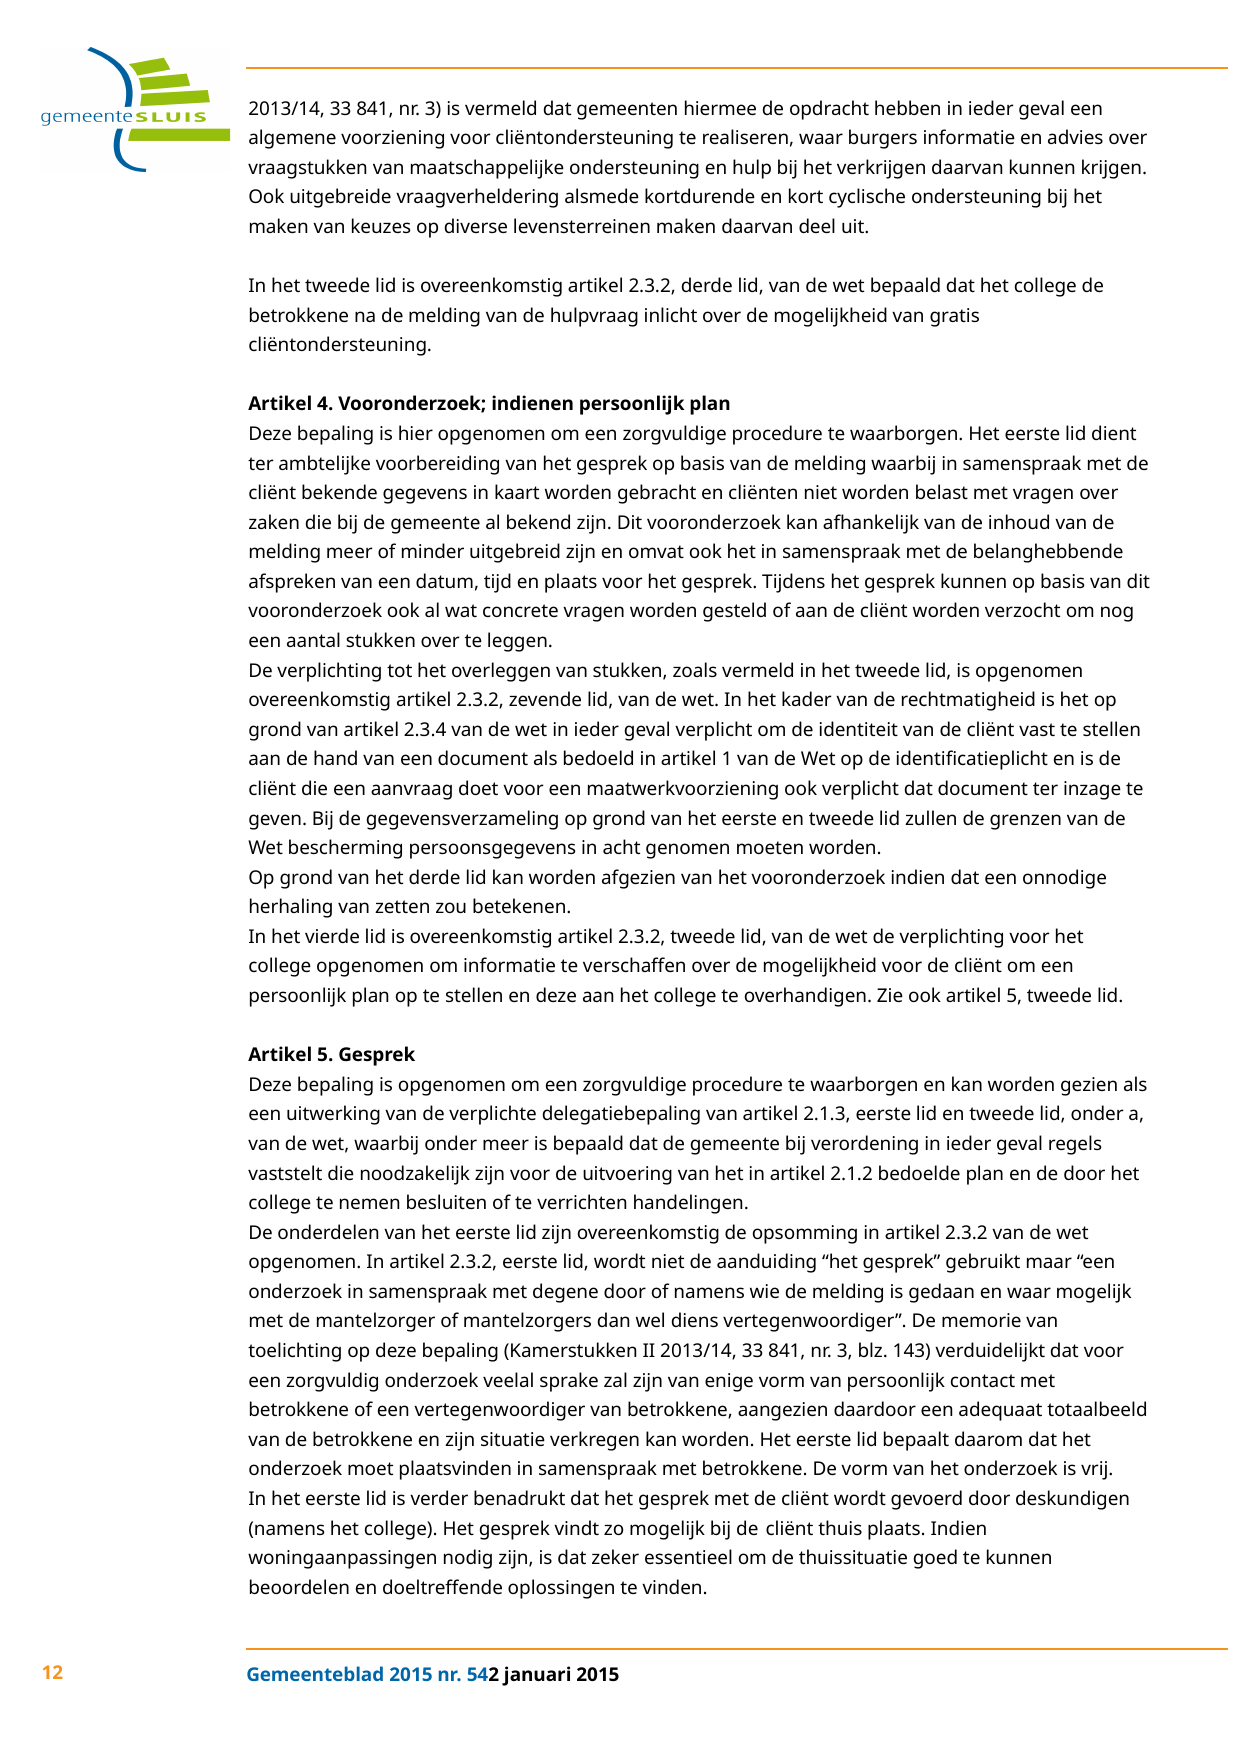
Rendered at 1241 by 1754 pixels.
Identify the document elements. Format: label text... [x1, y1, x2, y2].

text In het vierde lid is overeenkomstig artikel 2.3.2, tweede lid, van de wet de verplichting voor het college opgenomen om informatie te verschaffen over de mogelijkheid voor de cliënt om een persoonlijk plan op te stellen en deze aan het college te overhandigen. Zie ook artikel 5, tweede lid. [248, 923, 1152, 1008]
text Op grond van het derde lid kan worden afgezien van het vooronderzoek indien dat een onnodige herhaling van zetten zou betekenen. [248, 864, 1152, 919]
text Artikel 4. Vooronderzoek; indienen persoonlijk plan [248, 391, 1152, 416]
text In het eerste lid is verder benadrukt dat het gesprek met de cliënt wordt gevoerd door deskundigen (namens het college). Het gesprek vindt zo mogelijk bij de cliënt thuis plaats. Indien woningaanpassingen nodig zijn, is dat zeker essentieel om de thuissituatie goed te kunnen beoordelen en doeltreffende oplossingen te vinden. [248, 1485, 1152, 1600]
text Artikel 5. Gesprek [248, 1041, 1152, 1067]
text Deze bepaling is opgenomen om een zorgvuldige procedure te waarborgen en kan worden gezien als een uitwerking van de verplichte delegatiebepaling van artikel 2.1.3, eerste lid en tweede lid, onder a, van de wet, waarbij onder meer is bepaald dat de gemeente bij verordening in ieder geval regels vaststelt die noodzakelijk zijn voor de uitvoering van het in artikel 2.1.2 bedoelde plan en de door het college te nemen besluiten of te verrichten handelingen. [248, 1071, 1152, 1215]
text 2013/14, 33 841, nr. 3) is vermeld dat gemeenten hiermee de opdracht hebben in ieder geval een algemene voorziening voor cliëntondersteuning te realiseren, waar burgers informatie en advies over vraagstukken van maatschappelijke ondersteuning en hulp bij het verkrijgen daarvan kunnen krijgen. Ook uitgebreide vraagverheldering alsmede kortdurende en kort cyclische ondersteuning bij het maken van keuzes op diverse levensterreinen maken daarvan deel uit. [248, 95, 1152, 239]
text Deze bepaling is hier opgenomen om een zorgvuldige procedure te waarborgen. Het eerste lid dient ter ambtelijke voorbereiding van het gesprek op basis van de melding waarbij in samenspraak met de cliënt bekende gegevens in kaart worden gebracht en cliënten niet worden belast met vragen over zaken die bij de gemeente al bekend zijn. Dit vooronderzoek kan afhankelijk van de inhoud van de melding meer of minder uitgebreid zijn en omvat ook het in samenspraak met de belanghebbende afspreken van een datum, tijd en plaats voor het gesprek. Tijdens het gesprek kunnen op basis van dit vooronderzoek ook al wat concrete vragen worden gesteld of aan de cliënt worden verzocht om nog een aantal stukken over te leggen. [248, 420, 1152, 653]
text De verplichting tot het overleggen van stukken, zoals vermeld in het tweede lid, is opgenomen overeenkomstig artikel 2.3.2, zevende lid, van de wet. In het kader van de rechtmatigheid is het op grond van artikel 2.3.4 van de wet in ieder geval verplicht om de identiteit van de cliënt vast te stellen aan de hand van een document als bedoeld in artikel 1 van de Wet op de identificatieplicht en is de cliënt die een aanvraag doet voor een maatwerkvoorziening ook verplicht dat document ter inzage te geven. Bij de gegevensverzameling op grond van het eerste en tweede lid zullen de grenzen van de Wet bescherming persoonsgegevens in acht genomen moeten worden. [248, 657, 1152, 860]
picture [41, 47, 231, 172]
text De onderdelen van het eerste lid zijn overeenkomstig de opsomming in artikel 2.3.2 van de wet opgenomen. In artikel 2.3.2, eerste lid, wordt niet de aanduiding “het gesprek” gebruikt maar “een onderzoek in samenspraak met degene door of namens wie de melding is gedaan en waar mogelijk met de mantelzorger of mantelzorgers dan wel diens vertegenwoordiger”. De memorie van toelichting op deze bepaling (Kamerstukken II 2013/14, 33 841, nr. 3, blz. 143) verduidelijkt dat voor een zorgvuldig onderzoek veelal sprake zal zijn van enige vorm van persoonlijk contact met betrokkene of een vertegenwoordiger van betrokkene, aangezien daardoor een adequaat totaalbeeld van de betrokkene en zijn situatie verkregen kan worden. Het eerste lid bepaalt daarom dat het onderzoek moet plaatsvinden in samenspraak met betrokkene. De vorm van het onderzoek is vrij. [248, 1219, 1152, 1481]
text In het tweede lid is overeenkomstig artikel 2.3.2, derde lid, van de wet bepaald dat het college de betrokkene na de melding van de hulpvraag inlicht over de mogelijkheid van gratis cliëntondersteuning. [248, 272, 1152, 357]
